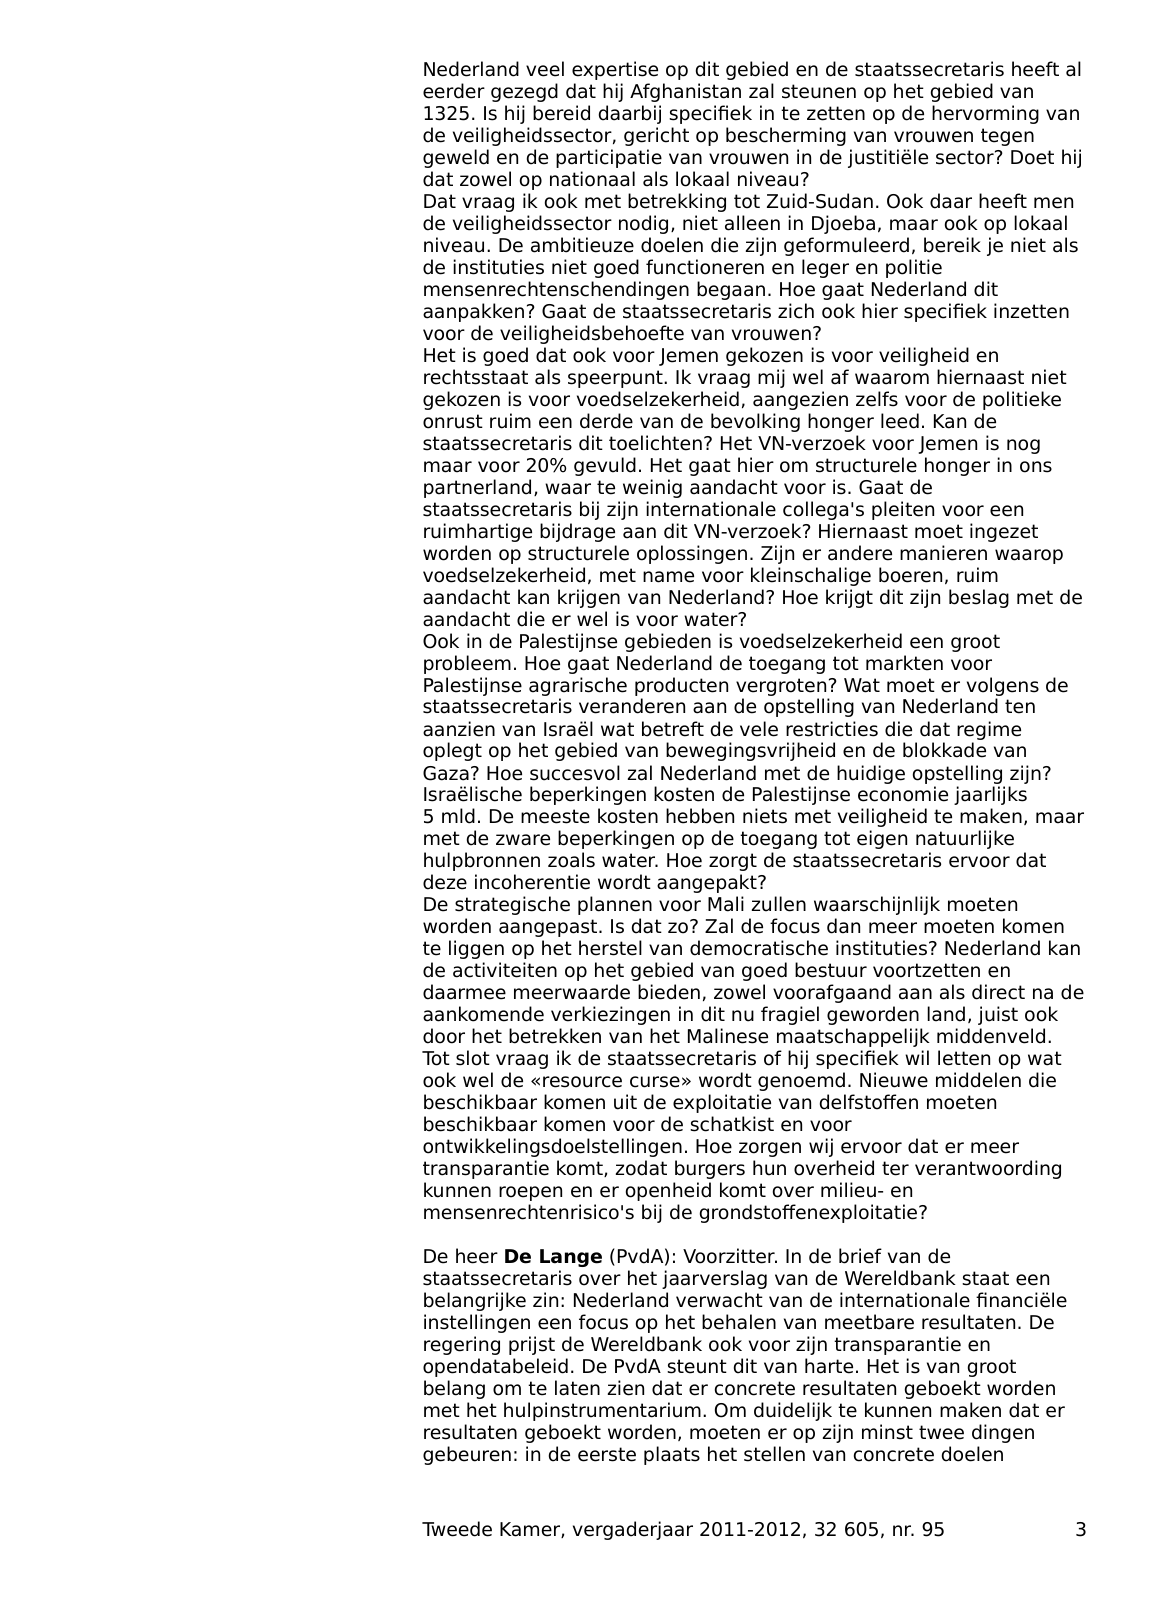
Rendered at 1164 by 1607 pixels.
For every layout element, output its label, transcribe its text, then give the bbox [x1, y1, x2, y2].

text Ook in de Palestijnse gebieden is voedselzekerheid een groot probleem. Hoe gaat Nederland de toegang tot markten voor Palestijnse agrarische producten vergroten? Wat moet er volgens de staatssecretaris veranderen aan de opstelling van Nederland ten aanzien van Israël wat betreft de vele restricties die dat regime oplegt op het gebied van bewegingsvrijheid en de blokkade van Gaza? Hoe succesvol zal Nederland met de huidige opstelling zijn? Israëlische beperkingen kosten de Palestijnse economie jaarlijks 5 mld. De meeste kosten hebben niets met veiligheid te maken, maar met de zware beperkingen op de toegang tot eigen natuurlijke hulpbronnen zoals water. Hoe zorgt de staatssecretaris ervoor dat deze incoherentie wordt aangepakt? [422, 631, 1087, 894]
text Het is goed dat ook voor Jemen gekozen is voor veiligheid en rechtsstaat als speerpunt. Ik vraag mij wel af waarom hiernaast niet gekozen is voor voedselzekerheid, aangezien zelfs voor de politieke onrust ruim een derde van de bevolking honger leed. Kan de staatssecretaris dit toelichten? Het VN-verzoek voor Jemen is nog maar voor 20% gevuld. Het gaat hier om structurele honger in ons partnerland, waar te weinig aandacht voor is. Gaat de staatssecretaris bij zijn internationale collega's pleiten voor een ruimhartige bijdrage aan dit VN-verzoek? Hiernaast moet ingezet worden op structurele oplossingen. Zijn er andere manieren waarop voedselzekerheid, met name voor kleinschalige boeren, ruim aandacht kan krijgen van Nederland? Hoe krijgt dit zijn beslag met de aandacht die er wel is voor water? [422, 345, 1087, 631]
text De strategische plannen voor Mali zullen waarschijnlijk moeten worden aangepast. Is dat zo? Zal de focus dan meer moeten komen te liggen op het herstel van democratische instituties? Nederland kan de activiteiten op het gebied van goed bestuur voortzetten en daarmee meerwaarde bieden, zowel voorafgaand aan als direct na de aankomende verkiezingen in dit nu fragiel geworden land, juist ook door het betrekken van het Malinese maatschappelijk middenveld. [422, 894, 1087, 1048]
text Dat vraag ik ook met betrekking tot Zuid-Sudan. Ook daar heeft men de veiligheidssector nodig, niet alleen in Djoeba, maar ook op lokaal niveau. De ambitieuze doelen die zijn geformuleerd, bereik je niet als de instituties niet goed functioneren en leger en politie mensenrechtenschendingen begaan. Hoe gaat Nederland dit aanpakken? Gaat de staatssecretaris zich ook hier specifiek inzetten voor de veiligheidsbehoefte van vrouwen? [422, 191, 1087, 345]
text De heer De Lange (PvdA): Voorzitter. In de brief van de staatssecretaris over het jaarverslag van de Wereldbank staat een belangrijke zin: Nederland verwacht van de internationale financiële instellingen een focus op het behalen van meetbare resultaten. De regering prijst de Wereldbank ook voor zijn transparantie en opendatabeleid. De PvdA steunt dit van harte. Het is van groot belang om te laten zien dat er concrete resultaten geboekt worden met het hulpinstrumentarium. Om duidelijk te kunnen maken dat er resultaten geboekt worden, moeten er op zijn minst twee dingen gebeuren: in de eerste plaats het stellen van concrete doelen [422, 1246, 1087, 1466]
text Tot slot vraag ik de staatssecretaris of hij specifiek wil letten op wat ook wel de «resource curse» wordt genoemd. Nieuwe middelen die beschikbaar komen uit de exploitatie van delfstoffen moeten beschikbaar komen voor de schatkist en voor ontwikkelingsdoelstellingen. Hoe zorgen wij ervoor dat er meer transparantie komt, zodat burgers hun overheid ter verantwoording kunnen roepen en er openheid komt over milieu- en mensenrechtenrisico's bij de grondstoffenexploitatie? [422, 1048, 1087, 1224]
text Nederland veel expertise op dit gebied en de staatssecretaris heeft al eerder gezegd dat hij Afghanistan zal steunen op het gebied van 1325. Is hij bereid daarbij specifiek in te zetten op de hervorming van de veiligheidssector, gericht op bescherming van vrouwen tegen geweld en de participatie van vrouwen in de justitiële sector? Doet hij dat zowel op nationaal als lokaal niveau? [422, 59, 1087, 191]
